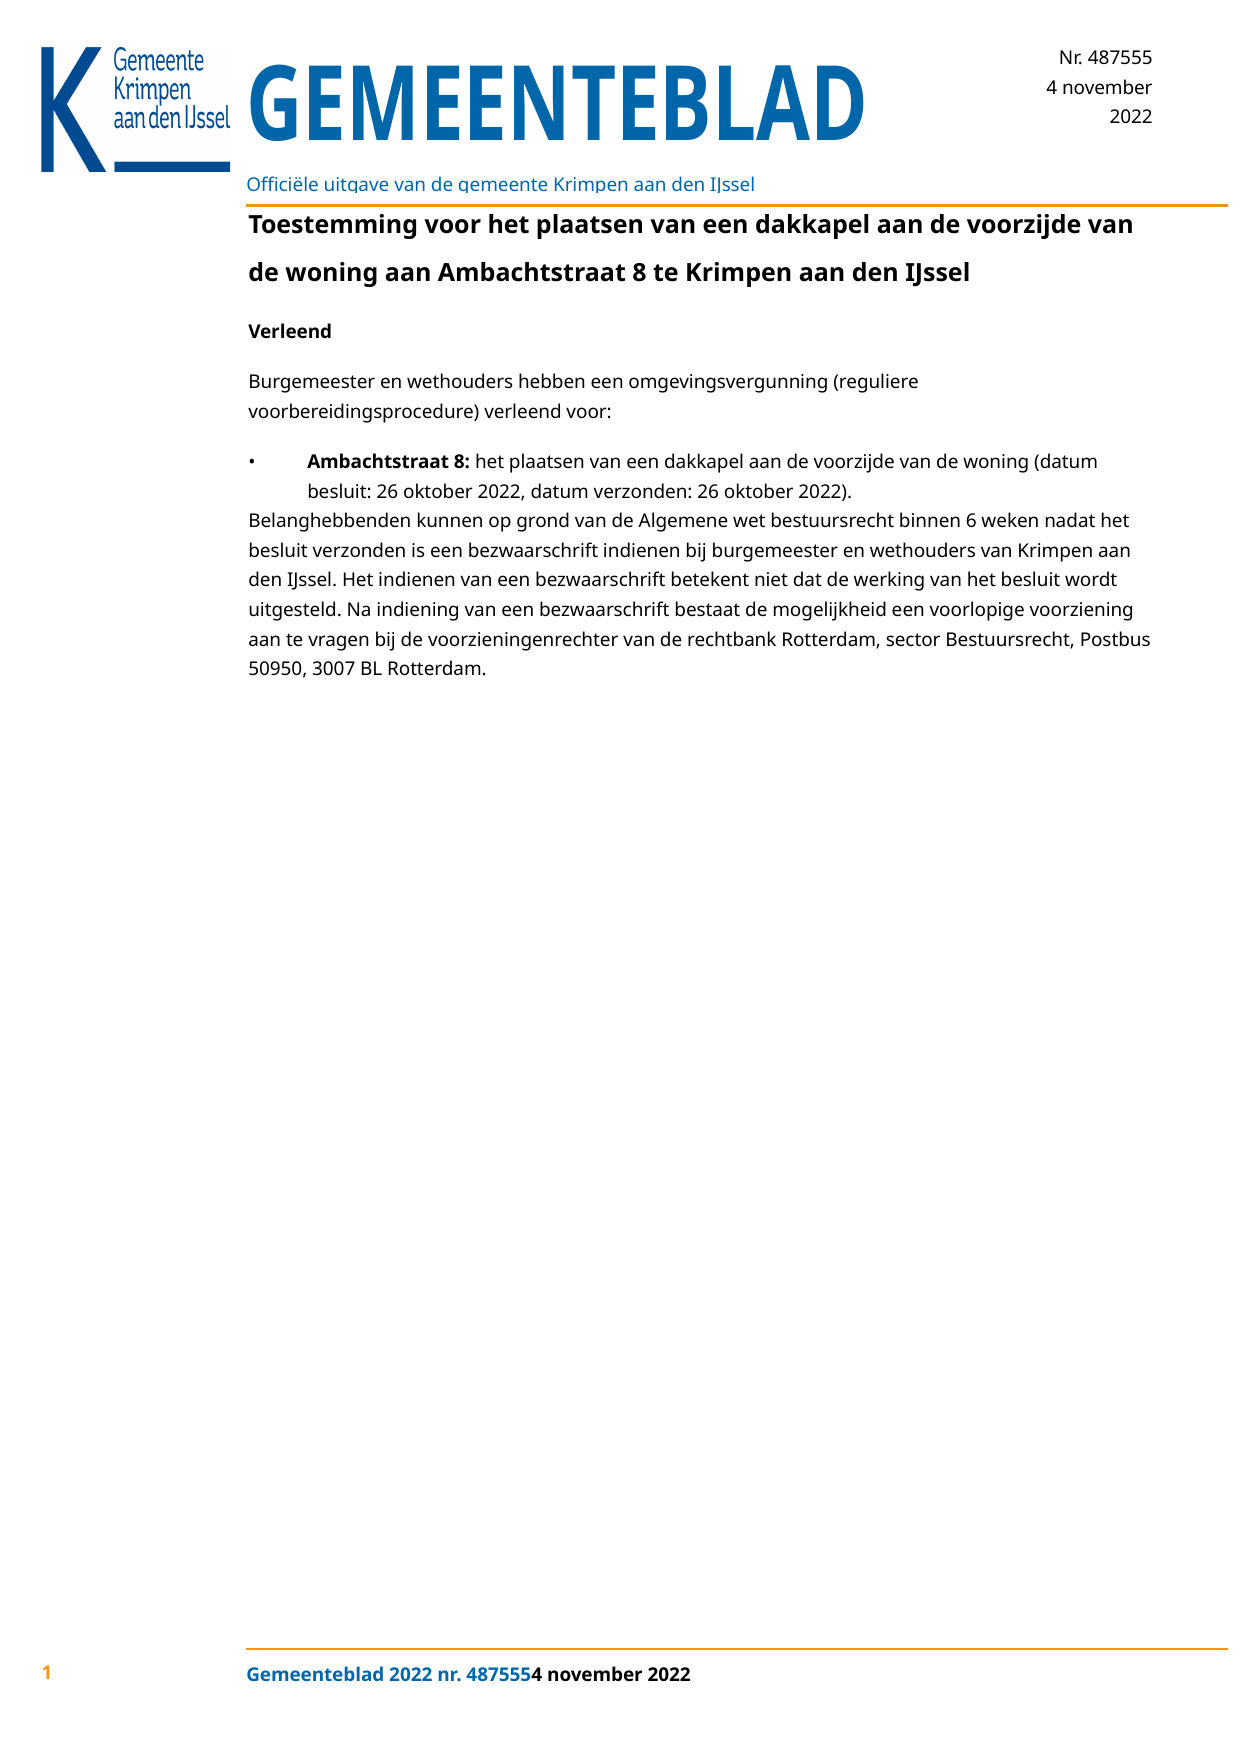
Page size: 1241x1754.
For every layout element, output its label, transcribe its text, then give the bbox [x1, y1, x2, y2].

text Belanghebbenden kunnen op grond van de Algemene wet bestuursrecht binnen 6 weken nadat het besluit verzonden is een bezwaarschrift indienen bij burgemeester en wethouders van Krimpen aan den IJssel. Het indienen van een bezwaarschrift betekent niet dat de werking van het besluit wordt uitgesteld. Na indiening van een bezwaarschrift bestaat de mogelijkheid een voorlopige voorziening aan te vragen bij de voorzieningenrechter van de rechtbank Rotterdam, sector Bestuursrecht, Postbus 50950, 3007 BL Rotterdam. [248, 507, 1152, 681]
list Ambachtstraat 8: het plaatsen van een dakkapel aan de voorzijde van de woning (datum besluit: 26 oktober 2022, datum verzonden: 26 oktober 2022). [248, 448, 1152, 504]
text Verleend [248, 318, 1152, 344]
picture [41, 47, 231, 172]
text Toestemming voor het plaatsen van een dakkapel aan de voorzijde van de woning aan Ambachtstraat 8 te Krimpen aan den IJssel [248, 207, 1152, 288]
text Burgemeester en wethouders hebben een omgevingsvergunning (reguliere voorbereidingsprocedure) verleend voor: [248, 368, 1152, 424]
